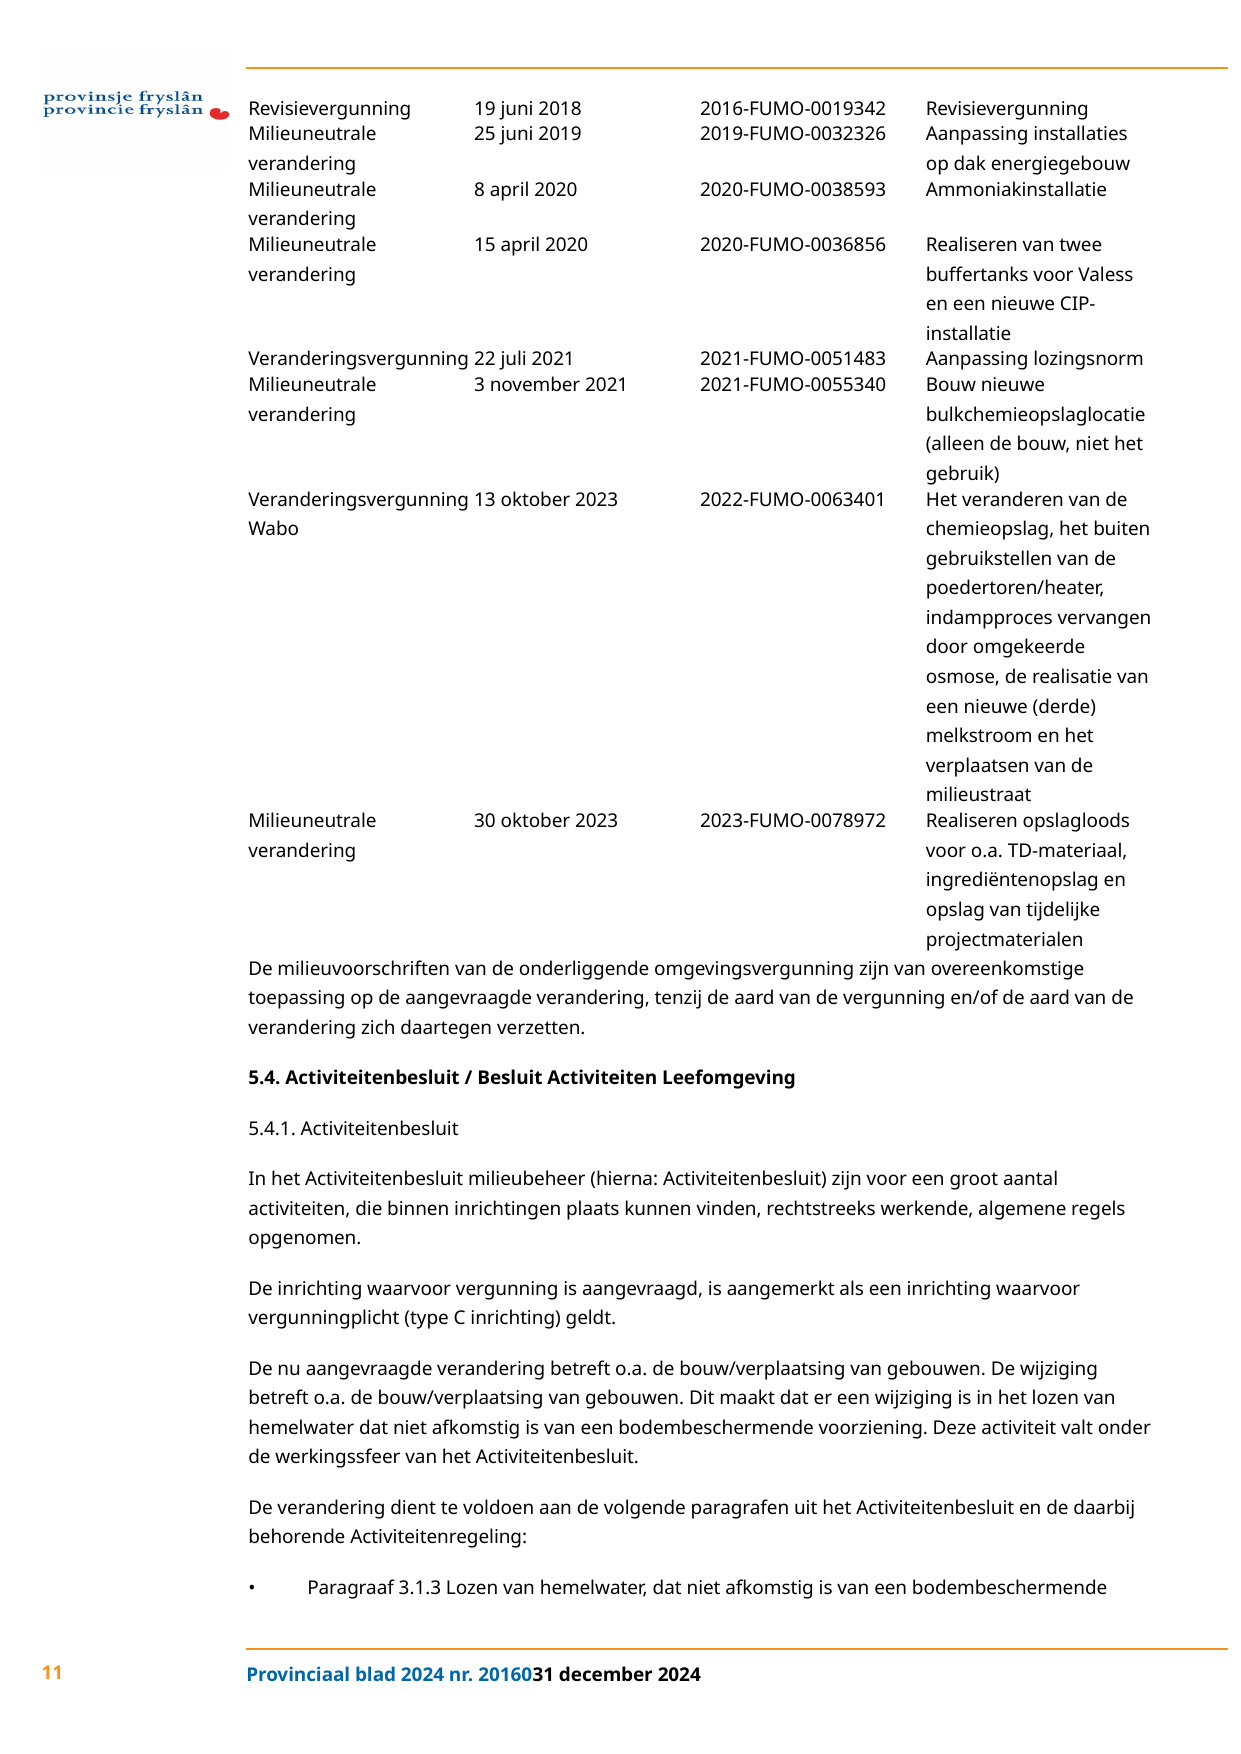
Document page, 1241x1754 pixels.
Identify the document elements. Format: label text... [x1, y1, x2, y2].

table_cell 30 oktober 2023 [474, 808, 700, 951]
table_cell 2016-FUMO-0019342 [700, 95, 926, 121]
text De verandering dient te voldoen aan de volgende paragrafen uit het Activiteitenbesluit en de daarbij behorende Activiteitenregeling: [248, 1494, 1152, 1549]
table_cell 2021-FUMO-0051483 [700, 346, 926, 371]
table_cell 2020-FUMO-0036856 [700, 231, 926, 346]
table_cell 2021-FUMO-0055340 [700, 371, 926, 486]
table_cell Milieuneutrale verandering [248, 371, 474, 486]
table_cell 2023-FUMO-0078972 [700, 808, 926, 951]
text De nu aangevraagde verandering betreft o.a. de bouw/verplaatsing van gebouwen. De wijziging betreft o.a. de bouw/verplaatsing van gebouwen. Dit maakt dat er een wijziging is in het lozen van hemelwater dat niet afkomstig is van een bodembeschermende voorziening. Deze activiteit valt onder de werkingssfeer van het Activiteitenbesluit. [248, 1355, 1152, 1469]
table_cell 15 april 2020 [474, 231, 700, 346]
table_cell Milieuneutrale verandering [248, 808, 474, 951]
table_cell Revisievergunning [926, 95, 1152, 121]
text In het Activiteitenbesluit milieubeheer (hierna: Activiteitenbesluit) zijn voor een groot aantal activiteiten, die binnen inrichtingen plaats kunnen vinden, rechtstreeks werkende, algemene regels opgenomen. [248, 1165, 1152, 1250]
table_cell Revisievergunning [248, 95, 474, 121]
text De milieuvoorschriften van de onderliggende omgevingsvergunning zijn van overeenkomstige toepassing op de aangevraagde verandering, tenzij de aard van de vergunning en/of de aard van de verandering zich daartegen verzetten. [248, 955, 1152, 1039]
list Paragraaf 3.1.3 Lozen van hemelwater, dat niet afkomstig is van een bodembeschermende [248, 1574, 1152, 1599]
table_cell 25 juni 2019 [474, 121, 700, 176]
picture [41, 47, 231, 172]
table_cell 8 april 2020 [474, 176, 700, 231]
text De inrichting waarvoor vergunning is aangevraagd, is aangemerkt als een inrichting waarvoor vergunningplicht (type C inrichting) geldt. [248, 1275, 1152, 1330]
table_cell Milieuneutrale verandering [248, 121, 474, 176]
table_cell Veranderingsvergunning [248, 346, 474, 371]
table_cell 2019-FUMO-0032326 [700, 121, 926, 176]
table_cell 22 juli 2021 [474, 346, 700, 371]
table_cell Realiseren opslagloods voor o.a. TD-materiaal, ingrediëntenopslag en opslag van tijdelijke projectmaterialen [926, 808, 1152, 951]
table_cell 2022-FUMO-0063401 [700, 486, 926, 807]
table_cell Realiseren van twee buffertanks voor Valess en een nieuwe CIP-installatie [926, 231, 1152, 346]
table_cell Aanpassing lozingsnorm [926, 346, 1152, 371]
table_cell 3 november 2021 [474, 371, 700, 486]
table_cell 13 oktober 2023 [474, 486, 700, 807]
table_cell Ammoniakinstallatie [926, 176, 1152, 231]
text 5.4. Activiteitenbesluit / Besluit Activiteiten Leefomgeving [248, 1064, 1152, 1090]
table_cell Aanpassing installaties op dak energiegebouw [926, 121, 1152, 176]
table_cell Milieuneutrale verandering [248, 176, 474, 231]
table_cell Het veranderen van de chemieopslag, het buiten gebruikstellen van de poedertoren/heater, indampproces vervangen door omgekeerde osmose, de realisatie van een nieuwe (derde) melkstroom en het verplaatsen van de milieustraat [926, 486, 1152, 807]
table_cell Bouw nieuwe bulkchemieopslaglocatie (alleen de bouw, niet het gebruik) [926, 371, 1152, 486]
text 5.4.1. Activiteitenbesluit [248, 1115, 1152, 1140]
table_cell Milieuneutrale verandering [248, 231, 474, 346]
table_cell Veranderingsvergunning Wabo [248, 486, 474, 807]
table_cell 19 juni 2018 [474, 95, 700, 121]
table_cell 2020-FUMO-0038593 [700, 176, 926, 231]
